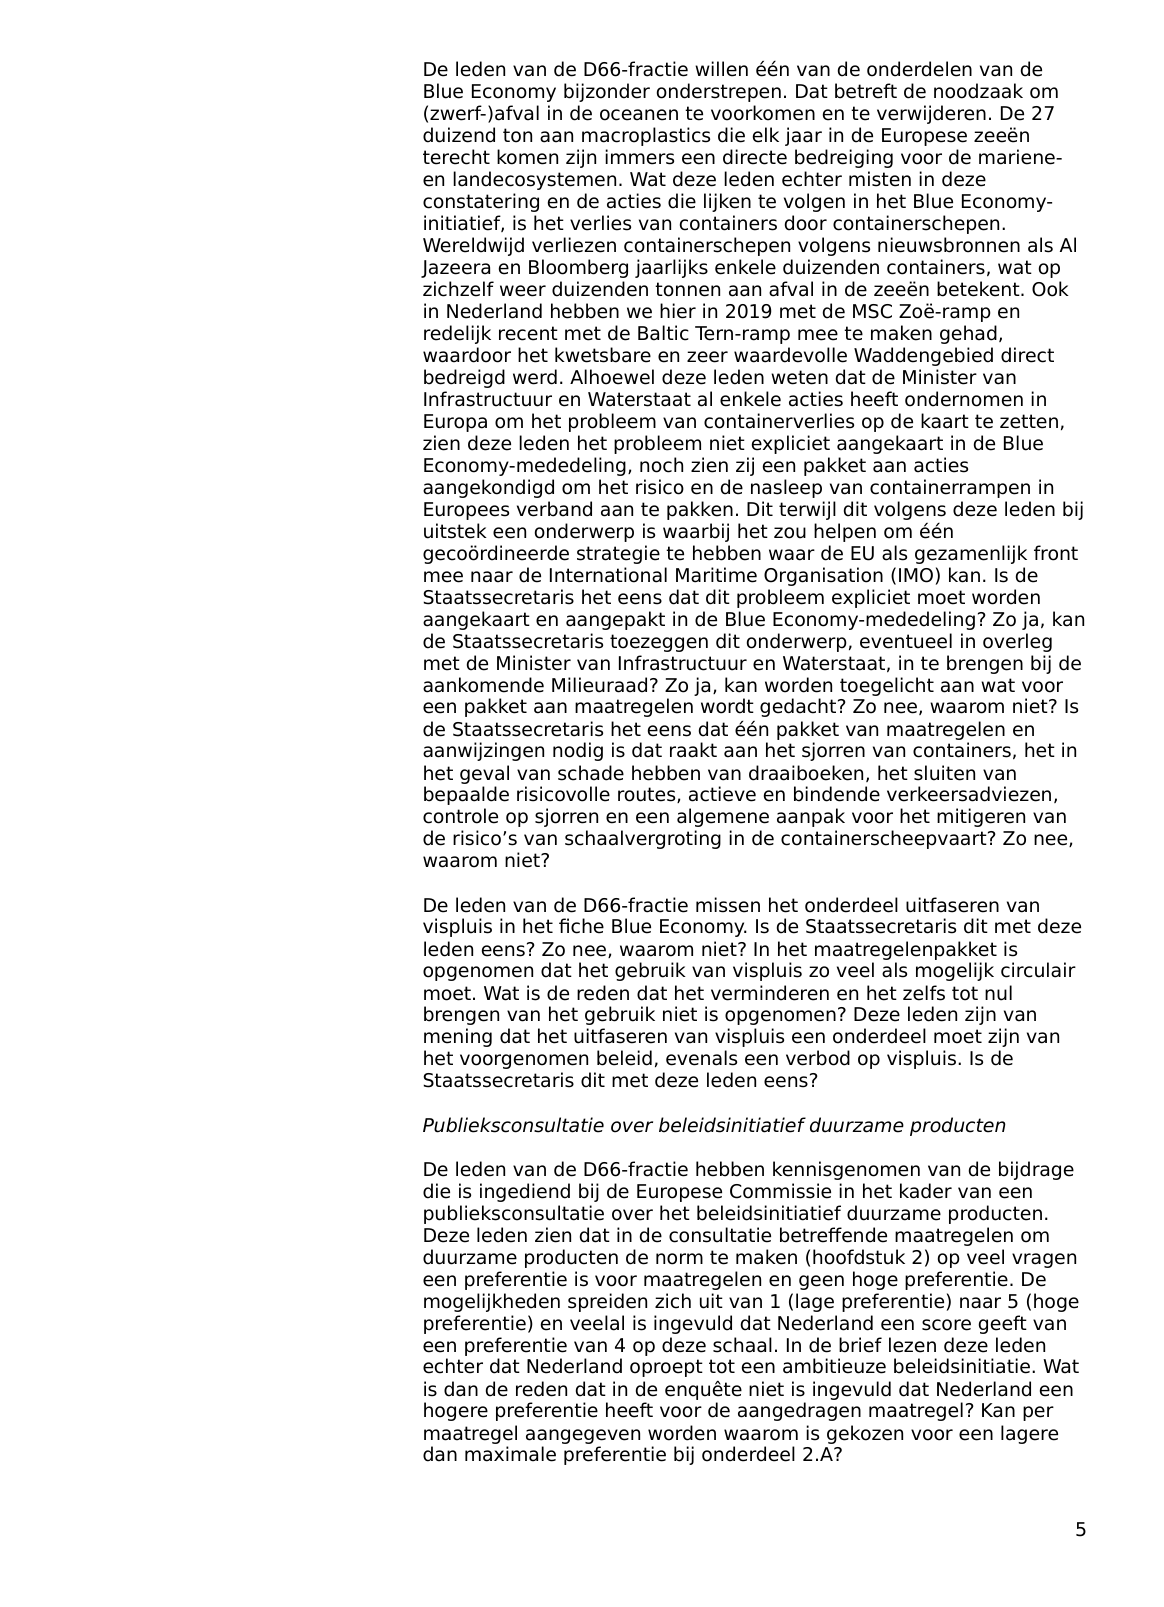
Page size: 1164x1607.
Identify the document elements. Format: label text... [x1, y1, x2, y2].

subtitle Publieksconsultatie over beleidsinitiatief duurzame producten [422, 1114, 1087, 1136]
text De leden van de D66-fractie hebben kennisgenomen van de bijdrage die is ingediend bij de Europese Commissie in het kader van een publieksconsultatie over het beleidsinitiatief duurzame producten. Deze leden zien dat in de consultatie betreffende maatregelen om duurzame producten de norm te maken (hoofdstuk 2) op veel vragen een preferentie is voor maatregelen en geen hoge preferentie. De mogelijkheden spreiden zich uit van 1 (lage preferentie) naar 5 (hoge preferentie) en veelal is ingevuld dat Nederland een score geeft van een preferentie van 4 op deze schaal. In de brief lezen deze leden echter dat Nederland oproept tot een ambitieuze beleidsinitiatie. Wat is dan de reden dat in de enquête niet is ingevuld dat Nederland een hogere preferentie heeft voor de aangedragen maatregel? Kan per maatregel aangegeven worden waarom is gekozen voor een lagere dan maximale preferentie bij onderdeel 2.A? [422, 1159, 1087, 1466]
text De leden van de D66-fractie willen één van de onderdelen van de Blue Economy bijzonder onderstrepen. Dat betreft de noodzaak om (zwerf-)afval in de oceanen te voorkomen en te verwijderen. De 27 duizend ton aan macroplastics die elk jaar in de Europese zeeën terecht komen zijn immers een directe bedreiging voor de mariene- en landecosystemen. Wat deze leden echter misten in deze constatering en de acties die lijken te volgen in het Blue Economy-initiatief, is het verlies van containers door containerschepen. Wereldwijd verliezen containerschepen volgens nieuwsbronnen als Al Jazeera en Bloomberg jaarlijks enkele duizenden containers, wat op zichzelf weer duizenden tonnen aan afval in de zeeën betekent. Ook in Nederland hebben we hier in 2019 met de MSC Zoë-ramp en redelijk recent met de Baltic Tern-ramp mee te maken gehad, waardoor het kwetsbare en zeer waardevolle Waddengebied direct bedreigd werd. Alhoewel deze leden weten dat de Minister van Infrastructuur en Waterstaat al enkele acties heeft ondernomen in Europa om het probleem van containerverlies op de kaart te zetten, zien deze leden het probleem niet expliciet aangekaart in de Blue Economy-mededeling, noch zien zij een pakket aan acties aangekondigd om het risico en de nasleep van containerrampen in Europees verband aan te pakken. Dit terwijl dit volgens deze leden bij uitstek een onderwerp is waarbij het zou helpen om één gecoördineerde strategie te hebben waar de EU als gezamenlijk front mee naar de International Maritime Organisation (IMO) kan. Is de Staatssecretaris het eens dat dit probleem expliciet moet worden aangekaart en aangepakt in de Blue Economy-mededeling? Zo ja, kan de Staatssecretaris toezeggen dit onderwerp, eventueel in overleg met de Minister van Infrastructuur en Waterstaat, in te brengen bij de aankomende Milieuraad? Zo ja, kan worden toegelicht aan wat voor een pakket aan maatregelen wordt gedacht? Zo nee, waarom niet? Is de Staatssecretaris het eens dat één pakket van maatregelen en aanwijzingen nodig is dat raakt aan het sjorren van containers, het in het geval van schade hebben van draaiboeken, het sluiten van bepaalde risicovolle routes, actieve en bindende verkeersadviezen, controle op sjorren en een algemene aanpak voor het mitigeren van de risico’s van schaalvergroting in de containerscheepvaart? Zo nee, waarom niet? [422, 59, 1087, 872]
text De leden van de D66-fractie missen het onderdeel uitfaseren van vispluis in het fiche Blue Economy. Is de Staatssecretaris dit met deze leden eens? Zo nee, waarom niet? In het maatregelenpakket is opgenomen dat het gebruik van vispluis zo veel als mogelijk circulair moet. Wat is de reden dat het verminderen en het zelfs tot nul brengen van het gebruik niet is opgenomen? Deze leden zijn van mening dat het uitfaseren van vispluis een onderdeel moet zijn van het voorgenomen beleid, evenals een verbod op vispluis. Is de Staatssecretaris dit met deze leden eens? [422, 894, 1087, 1092]
